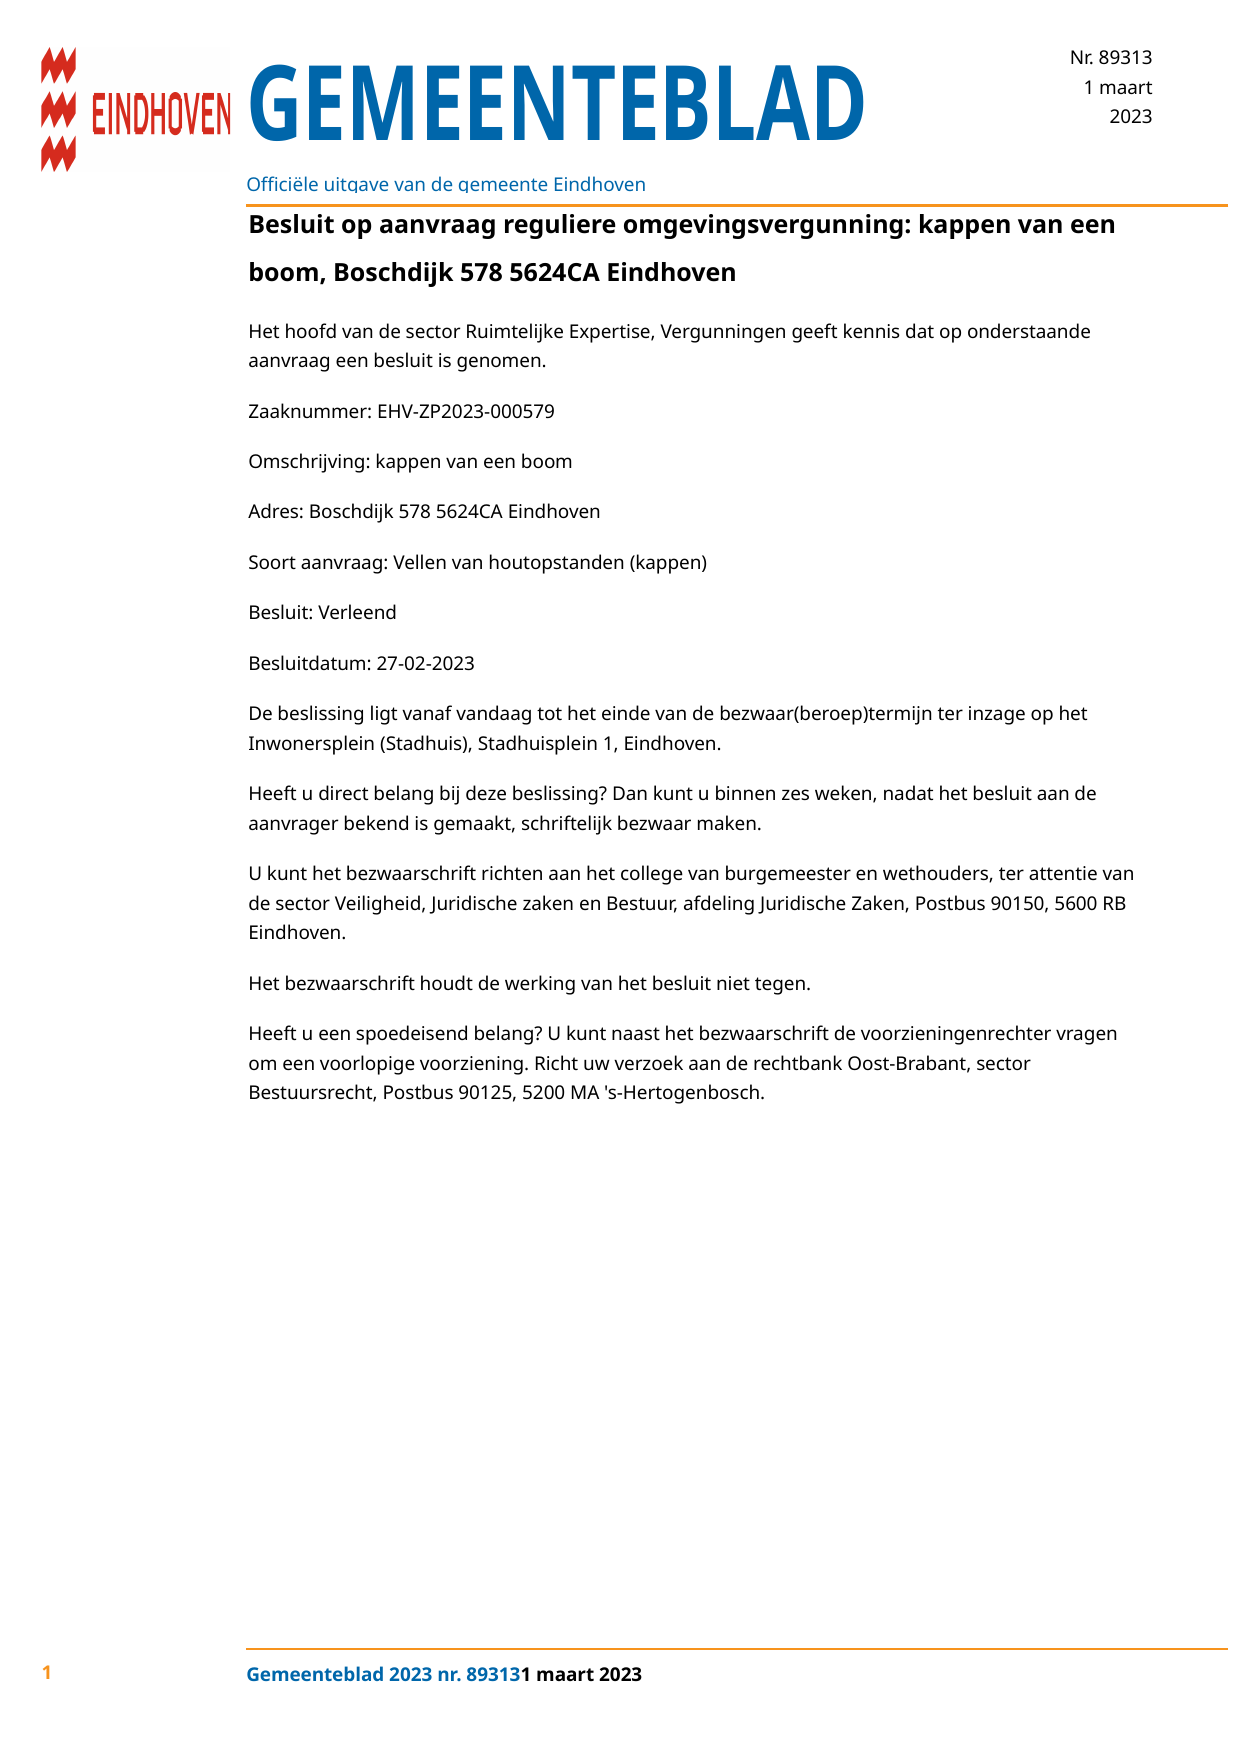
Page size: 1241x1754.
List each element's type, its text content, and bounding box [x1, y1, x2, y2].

text Besluit: Verleend [248, 599, 1152, 625]
text De beslissing ligt vanaf vandaag tot het einde van de bezwaar(beroep)termijn ter inzage op het Inwonersplein (Stadhuis), Stadhuisplein 1, Eindhoven. [248, 700, 1152, 756]
text Het bezwaarschrift houdt de werking van het besluit niet tegen. [248, 970, 1152, 996]
text Omschrijving: kappen van een boom [248, 448, 1152, 474]
text Besluit op aanvraag reguliere omgevingsvergunning: kappen van een boom, Boschdijk 578 5624CA Eindhoven [248, 207, 1152, 288]
text Soort aanvraag: Vellen van houtopstanden (kappen) [248, 549, 1152, 575]
text Besluitdatum: 27-02-2023 [248, 650, 1152, 676]
picture [41, 47, 231, 172]
text Heeft u direct belang bij deze beslissing? Dan kunt u binnen zes weken, nadat het besluit aan de aanvrager bekend is gemaakt, schriftelijk bezwaar maken. [248, 780, 1152, 836]
text Zaaknummer: EHV-ZP2023-000579 [248, 398, 1152, 424]
text Het hoofd van de sector Ruimtelijke Expertise, Vergunningen geeft kennis dat op onderstaande aanvraag een besluit is genomen. [248, 318, 1152, 373]
text Adres: Boschdijk 578 5624CA Eindhoven [248, 499, 1152, 524]
text Heeft u een spoedeisend belang? U kunt naast het bezwaarschrift de voorzieningenrechter vragen om een voorlopige voorziening. Richt uw verzoek aan de rechtbank Oost-Brabant, sector Bestuursrecht, Postbus 90125, 5200 MA 's-Hertogenbosch. [248, 1020, 1152, 1105]
text U kunt het bezwaarschrift richten aan het college van burgemeester en wethouders, ter attentie van de sector Veiligheid, Juridische zaken en Bestuur, afdeling Juridische Zaken, Postbus 90150, 5600 RB Eindhoven. [248, 860, 1152, 945]
